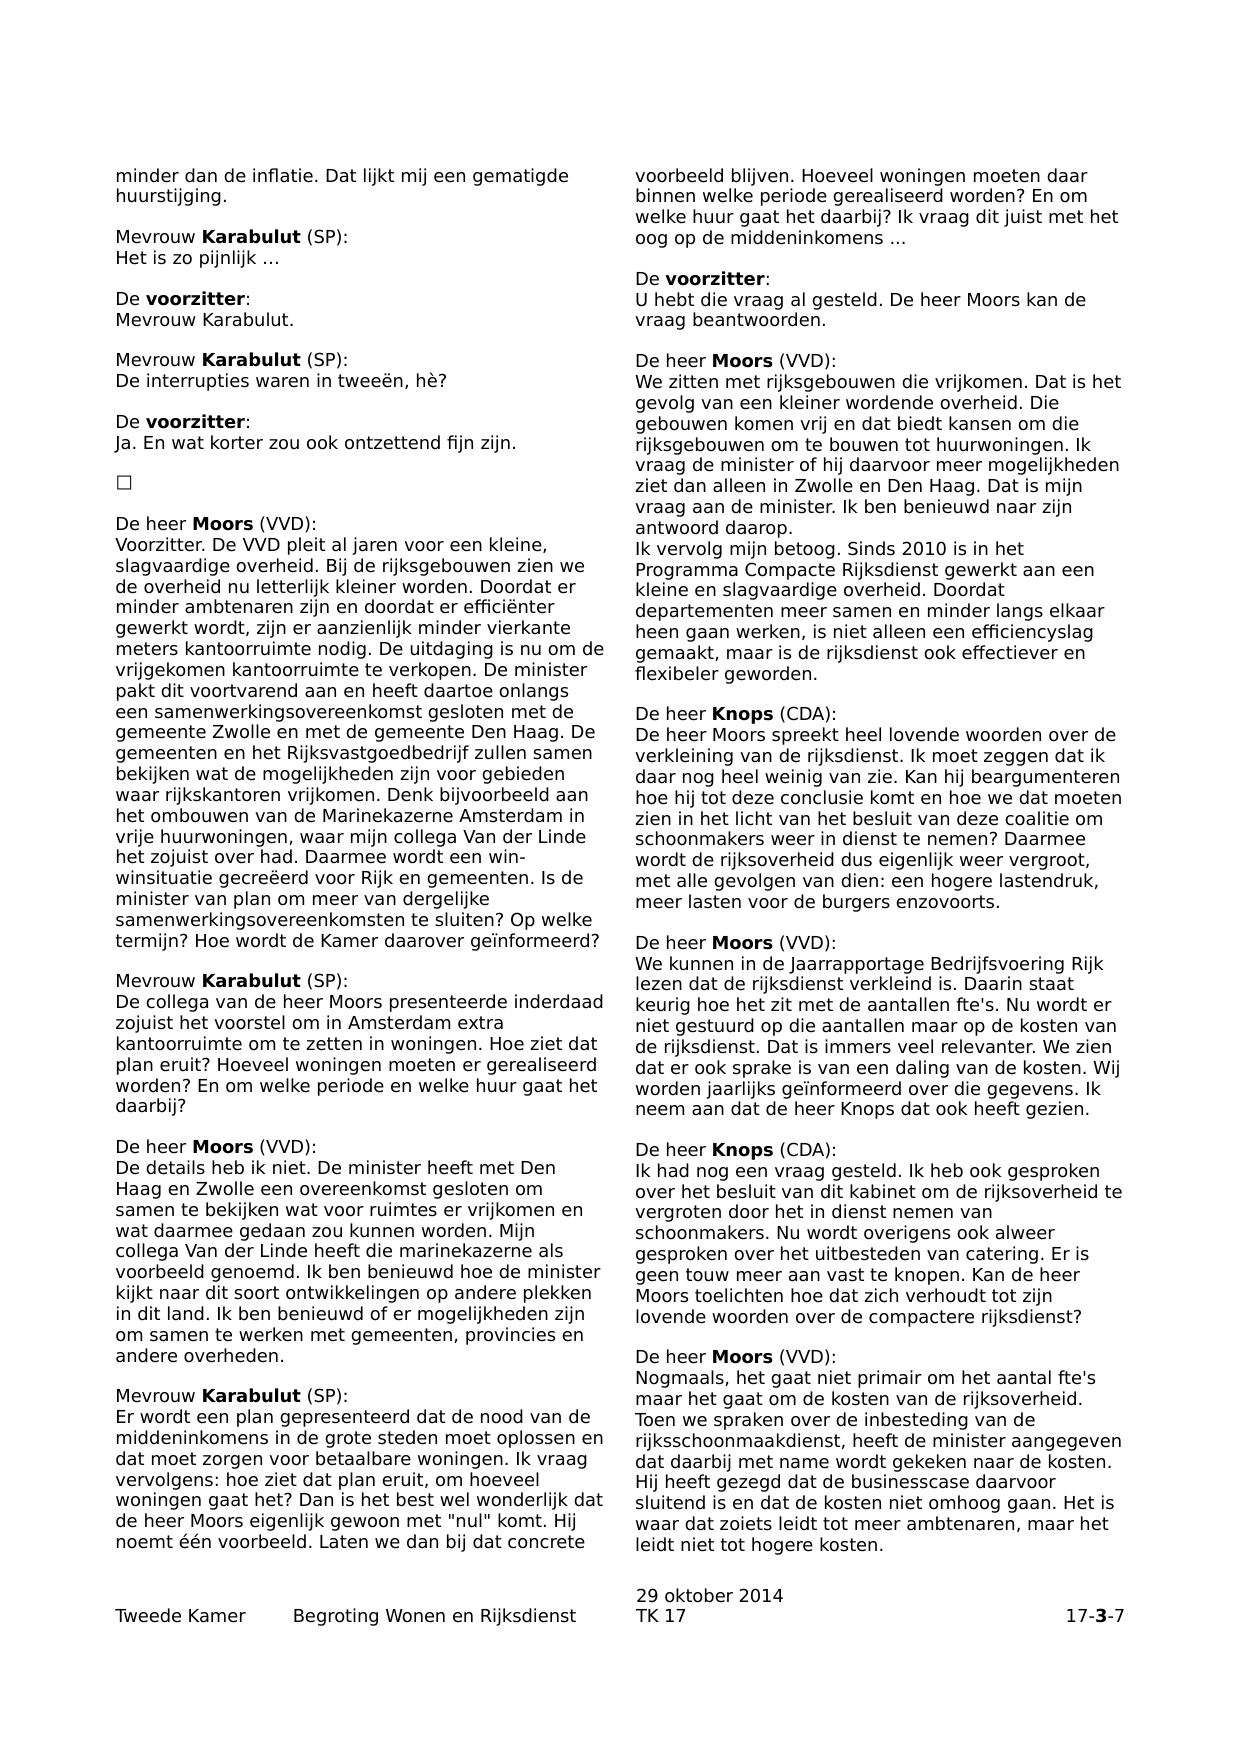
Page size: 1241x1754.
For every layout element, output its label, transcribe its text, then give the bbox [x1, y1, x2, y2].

text Ik vervolg mijn betoog. Sinds 2010 is in het Programma Compacte Rijksdienst gewerkt aan een kleine en slagvaardige overheid. Doordat departementen meer samen en minder langs elkaar heen gaan werken, is niet alleen een efficiencyslag gemaakt, maar is de rijksdienst ook effectiever en flexibeler geworden. [635, 538, 1125, 684]
text Ik had nog een vraag gesteld. Ik heb ook gesproken over het besluit van dit kabinet om de rijksoverheid te vergroten door het in dienst nemen van schoonmakers. Nu wordt overigens ook alweer gesproken over het uitbesteden van catering. Er is geen touw meer aan vast te knopen. Kan de heer Moors toelichten hoe dat zich verhoudt tot zijn lovende woorden over de compactere rijksdienst? [635, 1161, 1125, 1327]
text De heer Moors spreekt heel lovende woorden over de verkleining van de rijksdienst. Ik moet zeggen dat ik daar nog heel weinig van zie. Kan hij beargumenteren hoe hij tot deze conclusie komt en hoe we dat moeten zien in het licht van het besluit van deze coalitie om schoonmakers weer in dienst te nemen? Daarmee wordt de rijksoverheid dus eigenlijk weer vergroot, met alle gevolgen van dien: een hogere lastendruk, meer lasten voor de burgers enzovoorts. [635, 725, 1125, 912]
text De heer Moors (VVD): [635, 351, 1125, 372]
text De heer Knops (CDA): [635, 1140, 1125, 1161]
text De heer Moors (VVD): [115, 514, 605, 535]
text U hebt die vraag al gesteld. De heer Moors kan de vraag beantwoorden. [635, 289, 1125, 331]
text De heer Knops (CDA): [635, 704, 1125, 725]
text Het is zo pijnlijk … [115, 248, 605, 268]
text ⬜ [115, 473, 605, 494]
text Er wordt een plan gepresenteerd dat de nood van de middeninkomens in de grote steden moet oplossen en dat moet zorgen voor betaalbare woningen. Ik vraag vervolgens: hoe ziet dat plan eruit, om hoeveel woningen gaat het? Dan is het best wel wonderlijk dat de heer Moors eigenlijk gewoon met "nul" komt. Hij noemt één voorbeeld. Laten we dan bij dat concrete [115, 1407, 605, 1553]
text De heer Moors (VVD): [115, 1137, 605, 1158]
text voorbeeld blijven. Hoeveel woningen moeten daar binnen welke periode gerealiseerd worden? En om welke huur gaat het daarbij? Ik vraag dit juist met het oog op de middeninkomens ... [635, 165, 1125, 249]
text minder dan de inflatie. Dat lijkt mij een gematigde huurstijging. [115, 165, 605, 207]
text Voorzitter. De VVD pleit al jaren voor een kleine, slagvaardige overheid. Bij de rijksgebouwen zien we de overheid nu letterlijk kleiner worden. Doordat er minder ambtenaren zijn en doordat er efficiënter gewerkt wordt, zijn er aanzienlijk minder vierkante meters kantoorruimte nodig. De uitdaging is nu om de vrijgekomen kantoorruimte te verkopen. De minister pakt dit voortvarend aan en heeft daartoe onlangs een samenwerkingsovereenkomst gesloten met de gemeente Zwolle en met de gemeente Den Haag. De gemeenten en het Rijksvastgoedbedrijf zullen samen bekijken wat de mogelijkheden zijn voor gebieden waar rijkskantoren vrijkomen. Denk bijvoorbeeld aan het ombouwen van de Marinekazerne Amsterdam in vrije huurwoningen, waar mijn collega Van der Linde het zojuist over had. Daarmee wordt een win-winsituatie gecreëerd voor Rijk en gemeenten. Is de minister van plan om meer van dergelijke samenwerkingsovereenkomsten te sluiten? Op welke termijn? Hoe wordt de Kamer daarover geïnformeerd? [115, 535, 605, 951]
text Mevrouw Karabulut (SP): [115, 1386, 605, 1407]
text Mevrouw Karabulut (SP): [115, 227, 605, 248]
text De heer Moors (VVD): [635, 932, 1125, 953]
text Mevrouw Karabulut (SP): [115, 971, 605, 992]
text We zitten met rijksgebouwen die vrijkomen. Dat is het gevolg van een kleiner wordende overheid. Die gebouwen komen vrij en dat biedt kansen om die rijksgebouwen om te bouwen tot huurwoningen. Ik vraag de minister of hij daarvoor meer mogelijkheden ziet dan alleen in Zwolle en Den Haag. Dat is mijn vraag aan de minister. Ik ben benieuwd naar zijn antwoord daarop. [635, 372, 1125, 538]
text Mevrouw Karabulut (SP): [115, 350, 605, 371]
text Mevrouw Karabulut. [115, 309, 605, 330]
text De voorzitter: [115, 288, 605, 309]
text De voorzitter: [635, 269, 1125, 289]
text De details heb ik niet. De minister heeft met Den Haag en Zwolle een overeenkomst gesloten om samen te bekijken wat voor ruimtes er vrijkomen en wat daarmee gedaan zou kunnen worden. Mijn collega Van der Linde heeft die marinekazerne als voorbeeld genoemd. Ik ben benieuwd hoe de minister kijkt naar dit soort ontwikkelingen op andere plekken in dit land. Ik ben benieuwd of er mogelijkheden zijn om samen te werken met gemeenten, provincies en andere overheden. [115, 1158, 605, 1366]
text De interrupties waren in tweeën, hè? [115, 371, 605, 392]
text Ja. En wat korter zou ook ontzettend fijn zijn. [115, 432, 605, 453]
text Nogmaals, het gaat niet primair om het aantal fte's maar het gaat om de kosten van de rijksoverheid. Toen we spraken over de inbesteding van de rijksschoonmaakdienst, heeft de minister aangegeven dat daarbij met name wordt gekeken naar de kosten. Hij heeft gezegd dat de businesscase daarvoor sluitend is en dat de kosten niet omhoog gaan. Het is waar dat zoiets leidt tot meer ambtenaren, maar het leidt niet tot hogere kosten. [635, 1368, 1125, 1556]
text De heer Moors (VVD): [635, 1347, 1125, 1368]
text De collega van de heer Moors presenteerde inderdaad zojuist het voorstel om in Amsterdam extra kantoorruimte om te zetten in woningen. Hoe ziet dat plan eruit? Hoeveel woningen moeten er gerealiseerd worden? En om welke periode en welke huur gaat het daarbij? [115, 992, 605, 1117]
text We kunnen in de Jaarrapportage Bedrijfsvoering Rijk lezen dat de rijksdienst verkleind is. Daarin staat keurig hoe het zit met de aantallen fte's. Nu wordt er niet gestuurd op die aantallen maar op de kosten van de rijksdienst. Dat is immers veel relevanter. We zien dat er ook sprake is van een daling van de kosten. Wij worden jaarlijks geïnformeerd over die gegevens. Ik neem aan dat de heer Knops dat ook heeft gezien. [635, 953, 1125, 1120]
text De voorzitter: [115, 412, 605, 432]
